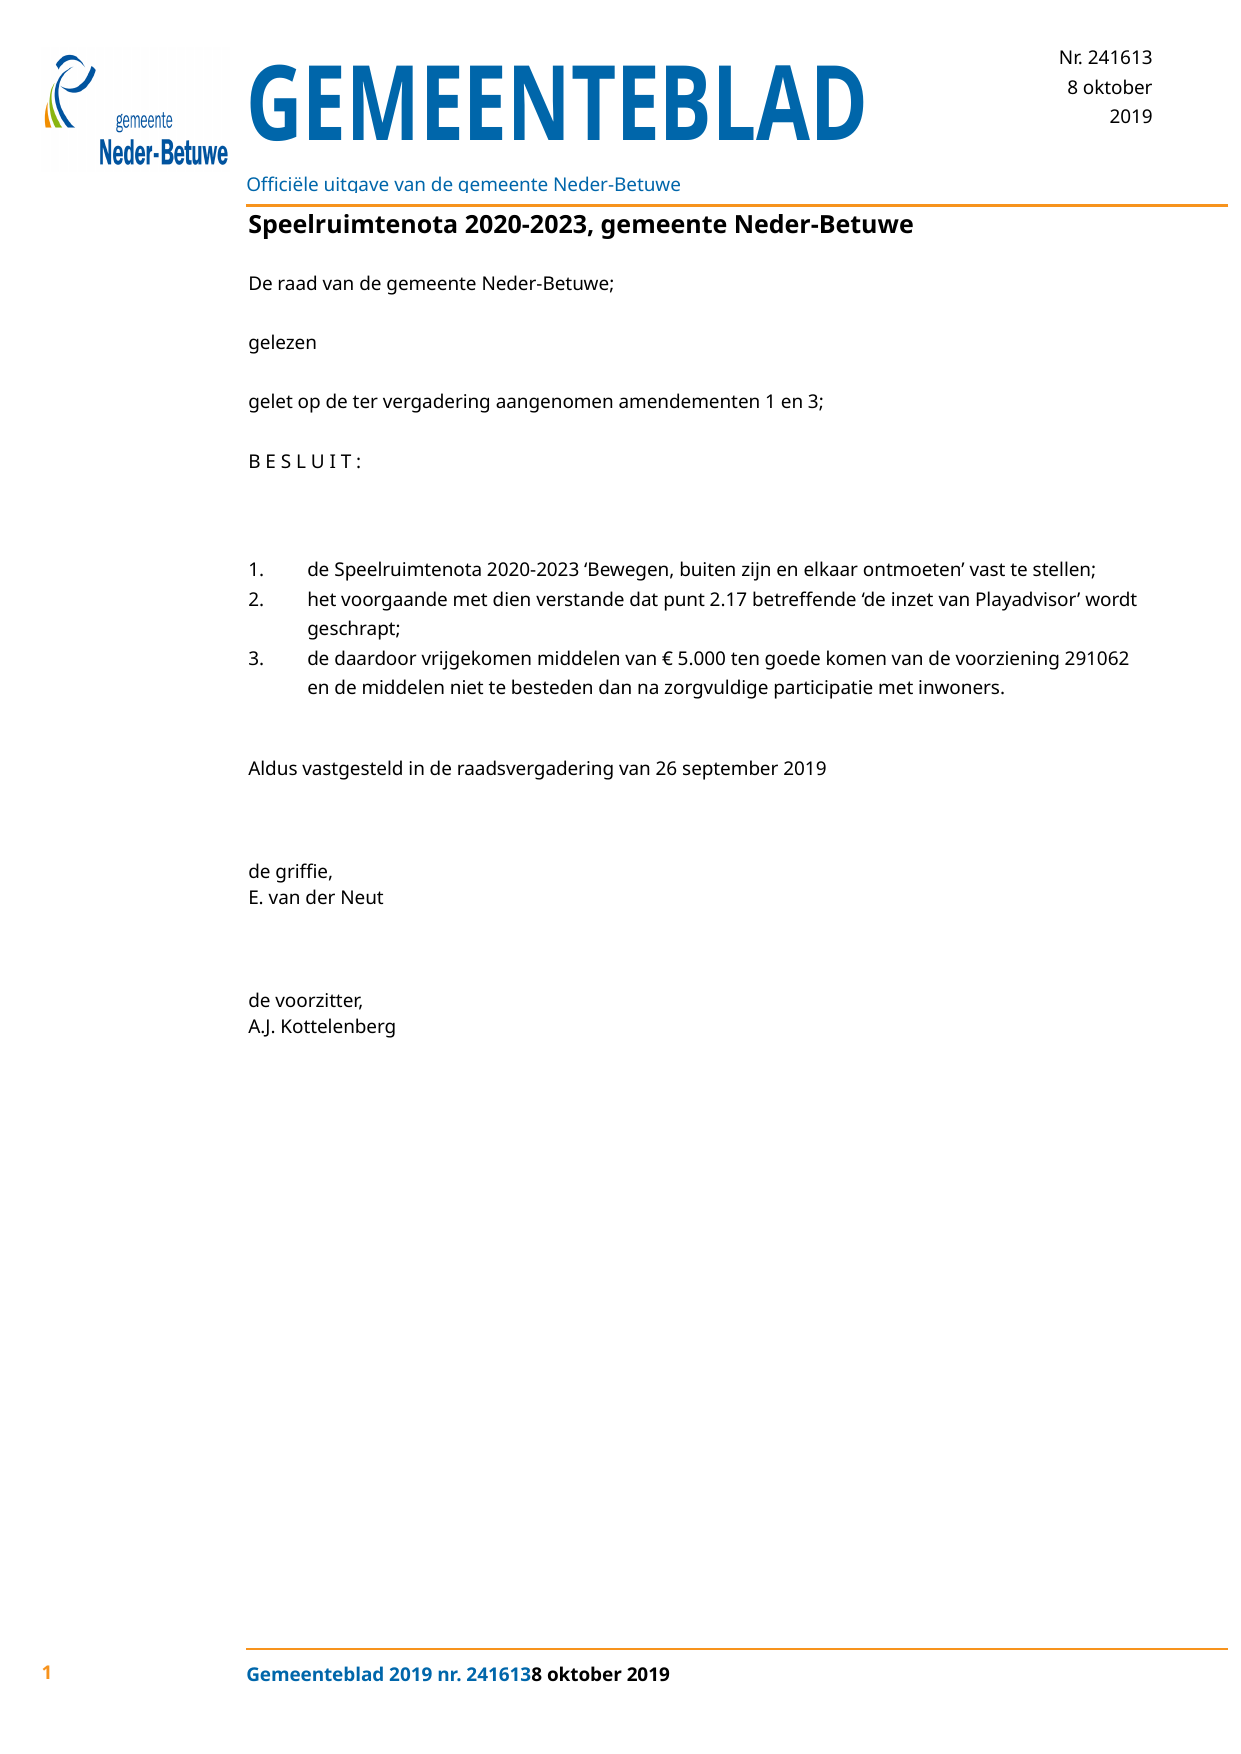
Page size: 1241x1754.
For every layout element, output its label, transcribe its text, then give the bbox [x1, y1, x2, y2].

text B E S L U I T : [248, 448, 1152, 473]
text E. van der Neut [248, 884, 1152, 910]
text gelezen [248, 329, 1152, 355]
text Speelruimtenota 2020-2023, gemeente Neder-Betuwe [248, 207, 1152, 241]
text A.J. Kottelenberg [248, 1013, 1152, 1039]
list de daardoor vrijgekomen middelen van € 5.000 ten goede komen van de voorziening 291062 en de middelen niet te besteden dan na zorgvuldige participatie met inwoners. [248, 645, 1152, 700]
text De raad van de gemeente Neder-Betuwe; [248, 270, 1152, 296]
list het voorgaande met dien verstande dat punt 2.17 betreffende ‘de inzet van Playadvisor’ wordt geschrapt; [248, 586, 1152, 641]
picture [41, 47, 231, 172]
text de griffie, [248, 858, 1152, 884]
text Aldus vastgesteld in de raadsvergadering van 26 september 2019 [248, 756, 1152, 781]
text gelet op de ter vergadering aangenomen amendementen 1 en 3; [248, 389, 1152, 414]
text de voorzitter, [248, 987, 1152, 1013]
list de Speelruimtenota 2020-2023 ‘Bewegen, buiten zijn en elkaar ontmoeten’ vast te stellen; [248, 556, 1152, 582]
